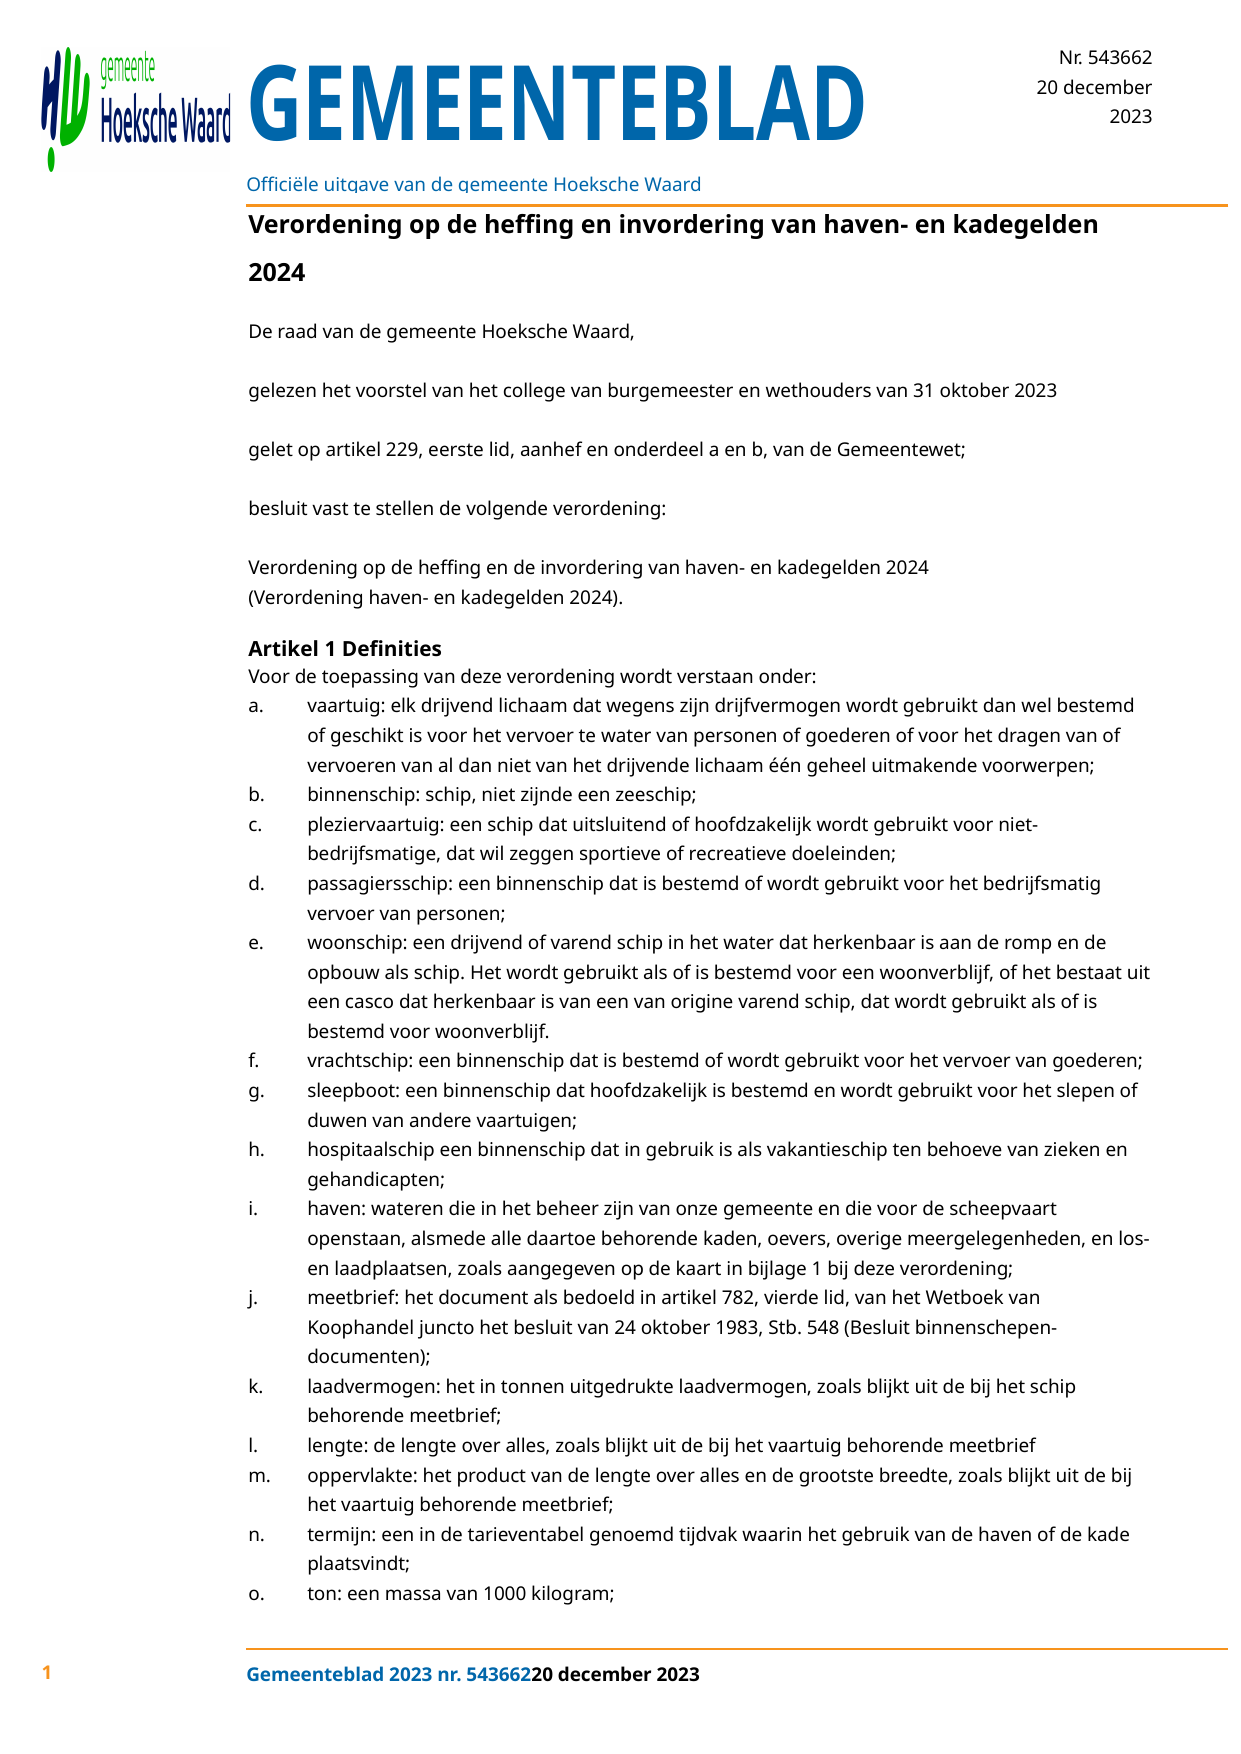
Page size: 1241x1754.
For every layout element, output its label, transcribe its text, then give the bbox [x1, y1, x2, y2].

list haven: wateren die in het beheer zijn van onze gemeente en die voor de scheepvaart openstaan, alsmede alle daartoe behorende kaden, oevers, overige meergelegenheden, en los- en laadplaatsen, zoals aangegeven op de kaart in bijlage 1 bij deze verordening; [248, 1196, 1152, 1280]
text Artikel 1 Definities [248, 634, 1152, 663]
text gelezen het voorstel van het college van burgemeester en wethouders van 31 oktober 2023 [248, 377, 1152, 403]
list lengte: de lengte over alles, zoals blijkt uit de bij het vaartuig behorende meetbrief [248, 1432, 1152, 1458]
text besluit vast te stellen de volgende verordening: [248, 495, 1152, 521]
list ton: een massa van 1000 kilogram; [248, 1580, 1152, 1606]
list pleziervaartuig: een schip dat uitsluitend of hoofdzakelijk wordt gebruikt voor niet-bedrijfsmatige, dat wil zeggen sportieve of recreatieve doeleinden; [248, 811, 1152, 866]
list woonschip: een drijvend of varend schip in het water dat herkenbaar is aan de romp en de opbouw als schip. Het wordt gebruikt als of is bestemd voor een woonverblijf, of het bestaat uit een casco dat herkenbaar is van een van origine varend schip, dat wordt gebruikt als of is bestemd voor woonverblijf. [248, 929, 1152, 1044]
list oppervlakte: het product van de lengte over alles en de grootste breedte, zoals blijkt uit de bij het vaartuig behorende meetbrief; [248, 1462, 1152, 1517]
list binnenschip: schip, niet zijnde een zeeschip; [248, 781, 1152, 807]
list vaartuig: elk drijvend lichaam dat wegens zijn drijfvermogen wordt gebruikt dan wel bestemd of geschikt is voor het vervoer te water van personen of goederen of voor het dragen van of vervoeren van al dan niet van het drijvende lichaam één geheel uitmakende voorwerpen; [248, 693, 1152, 777]
text Verordening op de heffing en invordering van haven- en kadegelden 2024 [248, 207, 1152, 288]
list sleepboot: een binnenschip dat hoofdzakelijk is bestemd en wordt gebruikt voor het slepen of duwen van andere vaartuigen; [248, 1077, 1152, 1132]
text (Verordening haven- en kadegelden 2024). [248, 584, 1152, 610]
text De raad van de gemeente Hoeksche Waard, [248, 318, 1152, 344]
text Voor de toepassing van deze verordening wordt verstaan onder: [248, 663, 1152, 689]
text gelet op artikel 229, eerste lid, aanhef en onderdeel a en b, van de Gemeentewet; [248, 436, 1152, 462]
list passagiersschip: een binnenschip dat is bestemd of wordt gebruikt voor het bedrijfsmatig vervoer van personen; [248, 870, 1152, 925]
list laadvermogen: het in tonnen uitgedrukte laadvermogen, zoals blijkt uit de bij het schip behorende meetbrief; [248, 1373, 1152, 1428]
list vrachtschip: een binnenschip dat is bestemd of wordt gebruikt voor het vervoer van goederen; [248, 1048, 1152, 1073]
picture [41, 47, 231, 172]
list termijn: een in de tarieventabel genoemd tijdvak waarin het gebruik van de haven of de kade plaatsvindt; [248, 1521, 1152, 1576]
list meetbrief: het document als bedoeld in artikel 782, vierde lid, van het Wetboek van Koophandel juncto het besluit van 24 oktober 1983, Stb. 548 (Besluit binnenschepen-documenten); [248, 1284, 1152, 1369]
text Verordening op de heffing en de invordering van haven- en kadegelden 2024 [248, 554, 1152, 580]
list hospitaalschip een binnenschip dat in gebruik is als vakantieschip ten behoeve van zieken en gehandicapten; [248, 1136, 1152, 1192]
